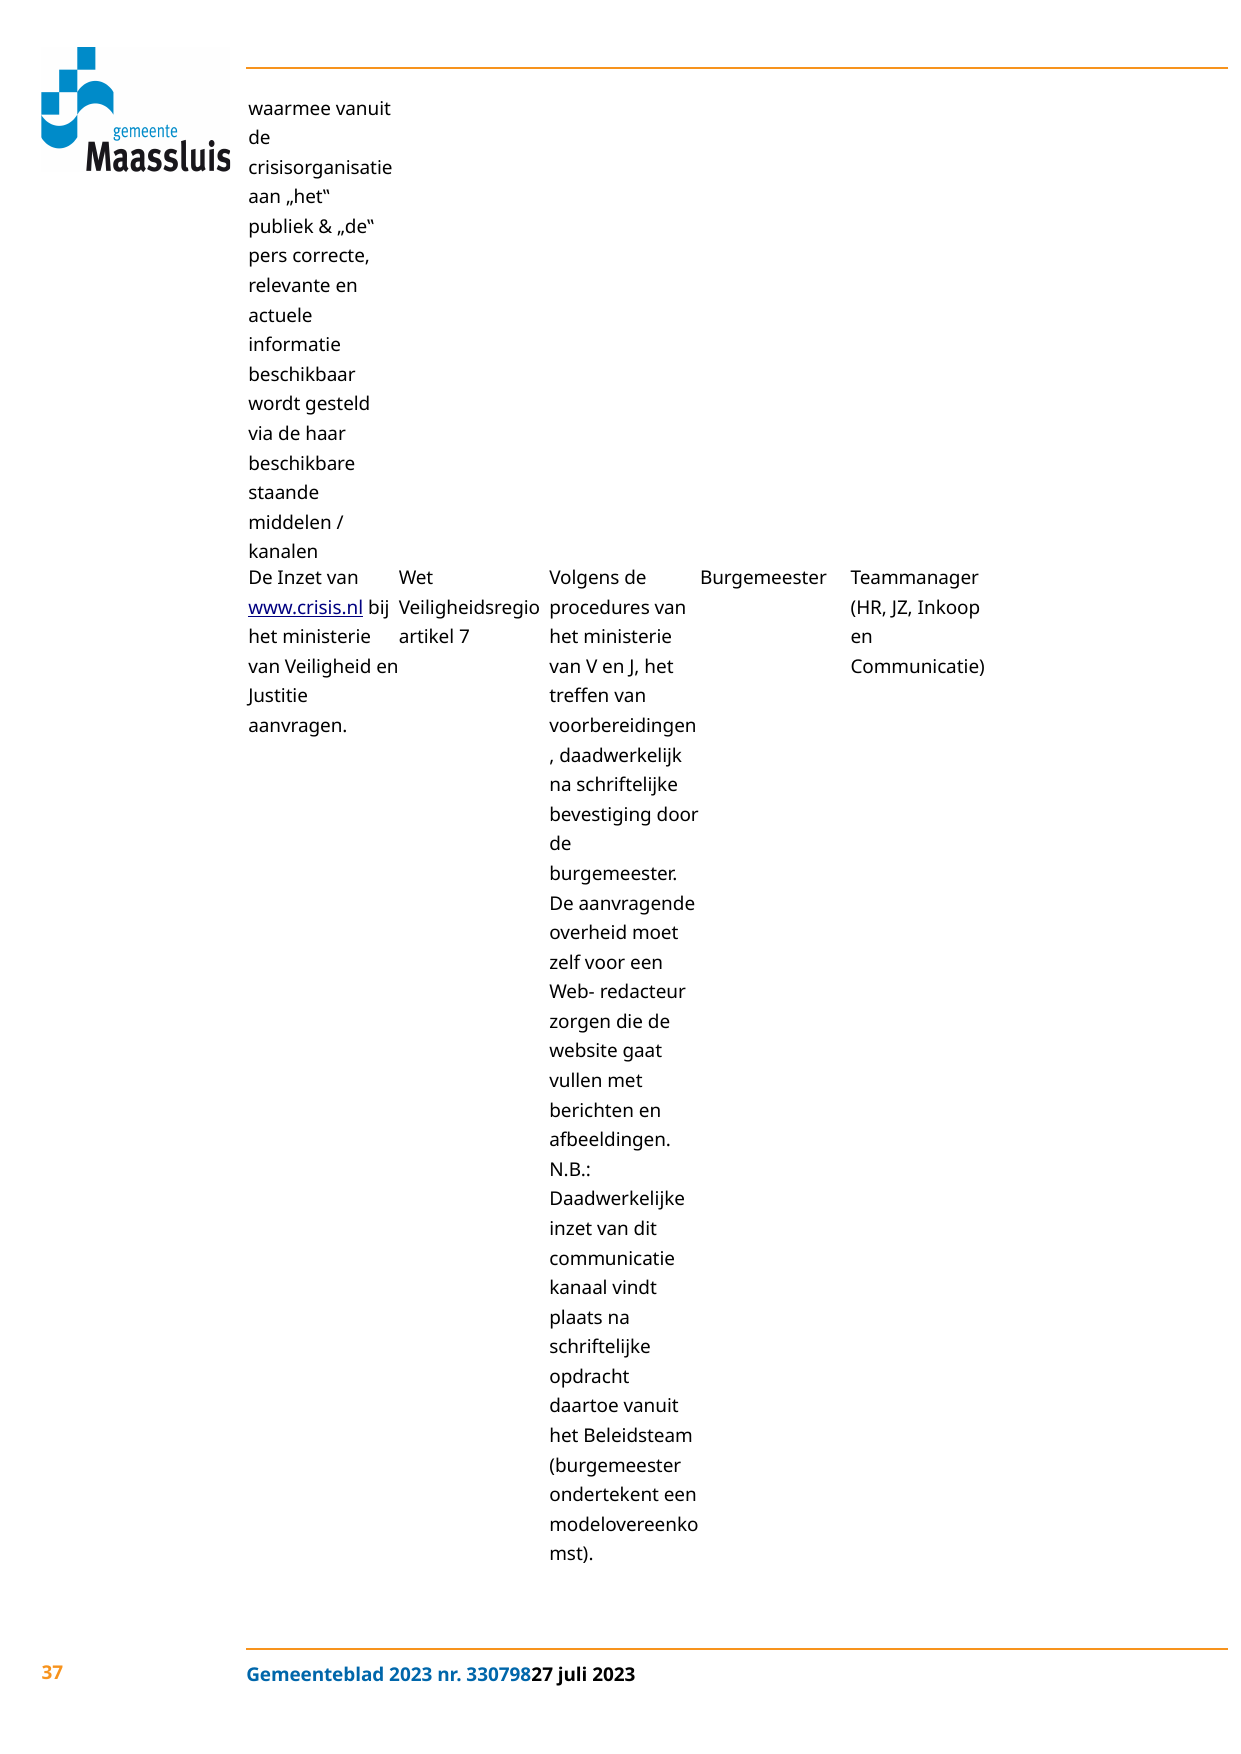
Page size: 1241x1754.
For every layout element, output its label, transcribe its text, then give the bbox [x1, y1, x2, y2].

table_cell Teammanager (HR, JZ, Inkoop en Communicatie) [850, 564, 1001, 1566]
table_cell Burgemeester [700, 564, 850, 1566]
table_cell Wet Veiligheidsregio artikel 7 [399, 564, 549, 1566]
table_cell Volgens de procedures van het ministerie van V en J, het treffen van voorbereidingen, daadwerkelijk na schriftelijke bevestiging door de burgemeester. De aanvragende overheid moet zelf voor een Web- redacteur zorgen die de website gaat vullen met berichten en afbeeldingen. N.B.: Daadwerkelijke inzet van dit communicatie kanaal vindt plaats na schriftelijke opdracht daartoe vanuit het Beleidsteam (burgemeester ondertekent een modelovereenkomst). [549, 564, 700, 1566]
table_cell [700, 95, 850, 564]
picture [41, 47, 231, 172]
table_cell [1001, 564, 1152, 1566]
table_cell [1001, 95, 1152, 564]
table_cell [399, 95, 549, 564]
picture [41, 47, 77, 92]
table_cell De Inzet van www.crisis.nl bij het ministerie van Veiligheid en Justitie aanvragen. [248, 564, 398, 1566]
table_cell [850, 95, 1001, 564]
table_cell [549, 95, 700, 564]
table_cell waarmee vanuit de crisisorganisatie aan „het‟ publiek & „de‟ pers correcte, relevante en actuele informatie beschikbaar wordt gesteld via de haar beschikbare staande middelen / kanalen [248, 95, 398, 564]
